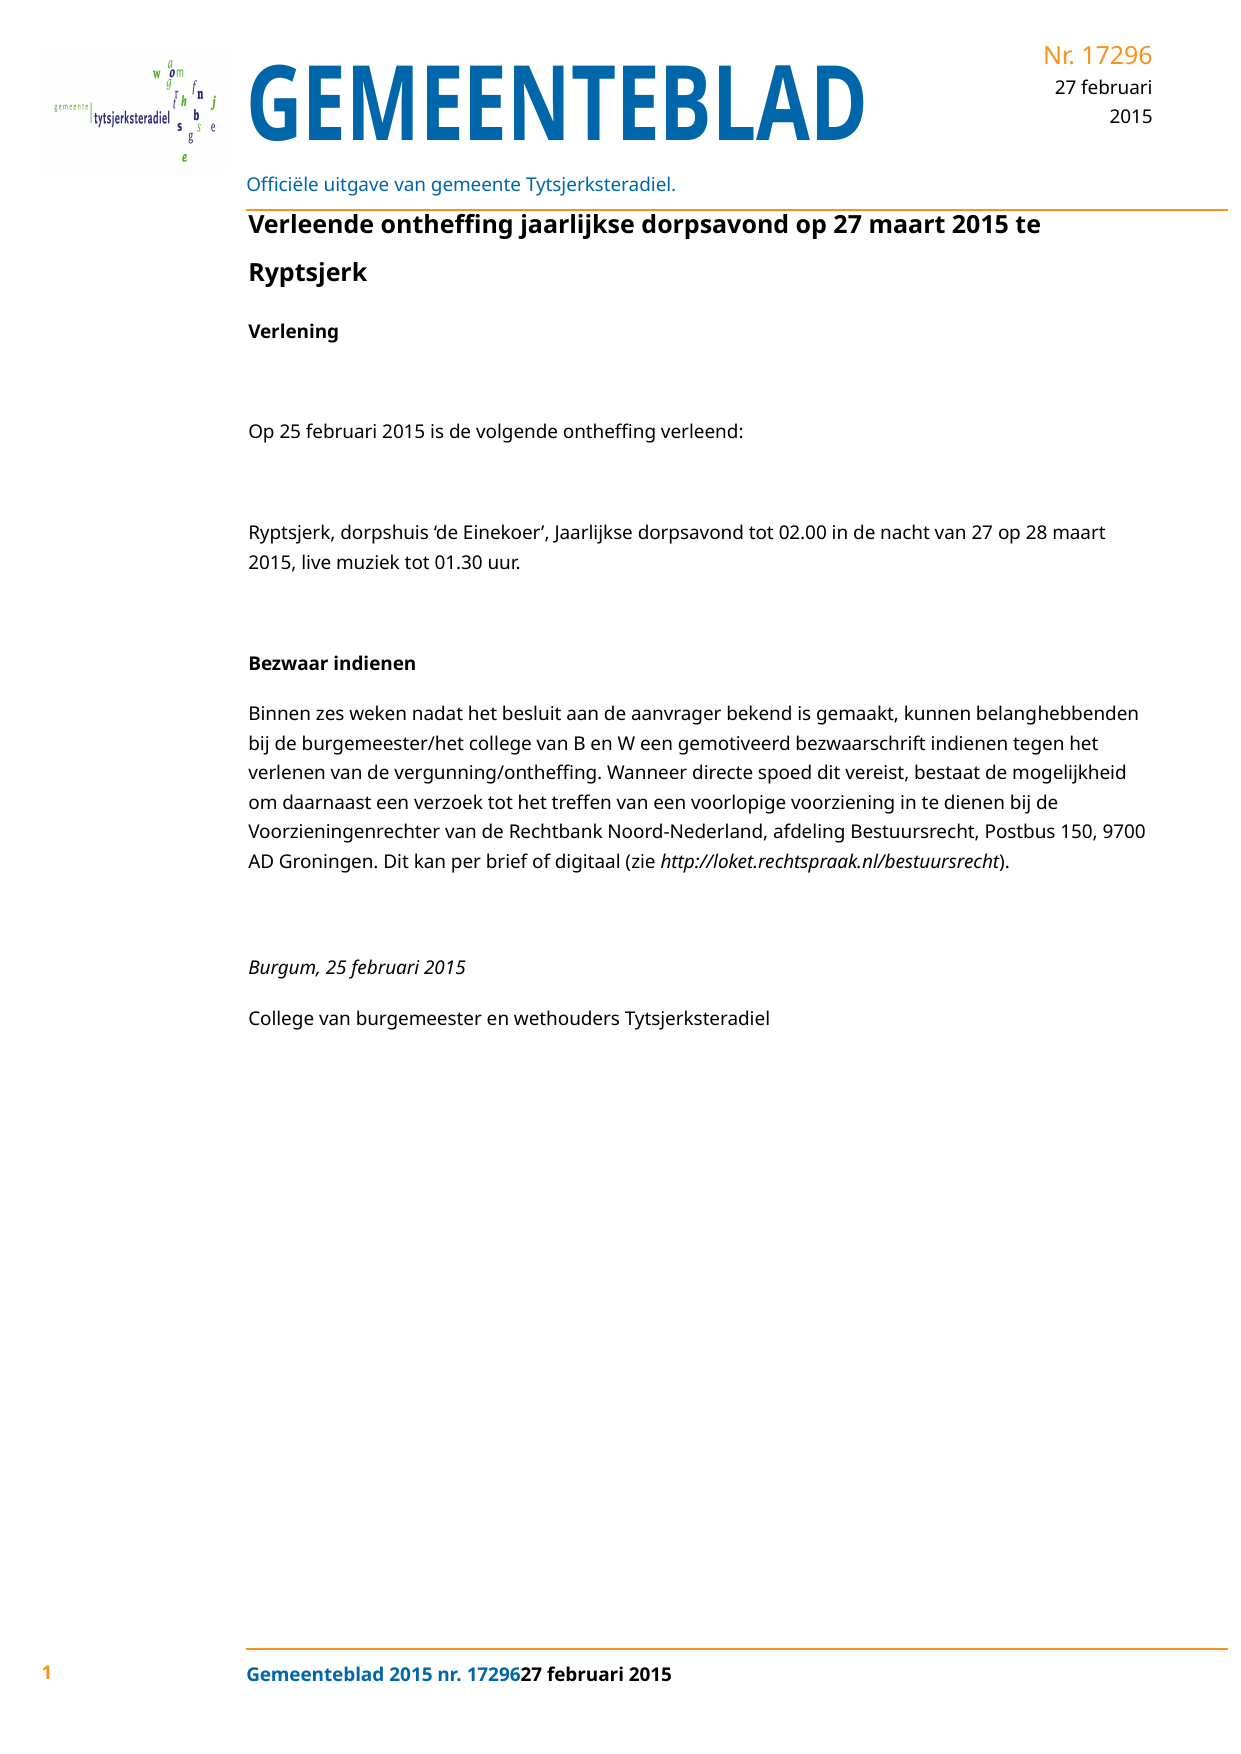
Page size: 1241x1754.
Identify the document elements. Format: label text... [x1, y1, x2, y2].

text College van burgemeester en wethouders Tytsjerksteradiel [248, 1006, 1152, 1031]
text Verlening [248, 318, 1152, 344]
picture [41, 47, 231, 172]
text Verleende ontheffing jaarlijkse dorpsavond op 27 maart 2015 te Ryptsjerk [248, 211, 1152, 288]
text Binnen zes weken nadat het besluit aan de aanvrager bekend is gemaakt, kunnen belang­hebbenden bij de burgemeester/het college van B en W een gemotiveerd bezwaarschrift indienen tegen het verlenen van de ver­gunning/ontheffing. Wanneer directe spoed dit vereist, bestaat de mogelijkheid om daarnaast een verzoek tot het treffen van een voorlopige voorziening in te dienen bij de Voorzieningenrechter van de Rechtbank Noord-Nederland, afdeling Bestuursrecht, Postbus 150, 9700 AD Groningen. Dit kan per brief of digitaal (zie http://loket.rechtspraak.nl/bestuursrecht). [248, 700, 1152, 874]
text Op 25 februari 2015 is de volgende ontheffing ver­leend: [248, 419, 1152, 444]
text Bezwaar indienen [248, 650, 1152, 676]
text Burgum, 25 februari 2015 [248, 954, 1152, 980]
text Ryptsjerk, dorpshuis ‘de Einekoer’, Jaarlijkse dorpsavond tot 02.00 in de nacht van 27 op 28 maart 2015, live muziek tot 01.30 uur. [248, 519, 1152, 575]
